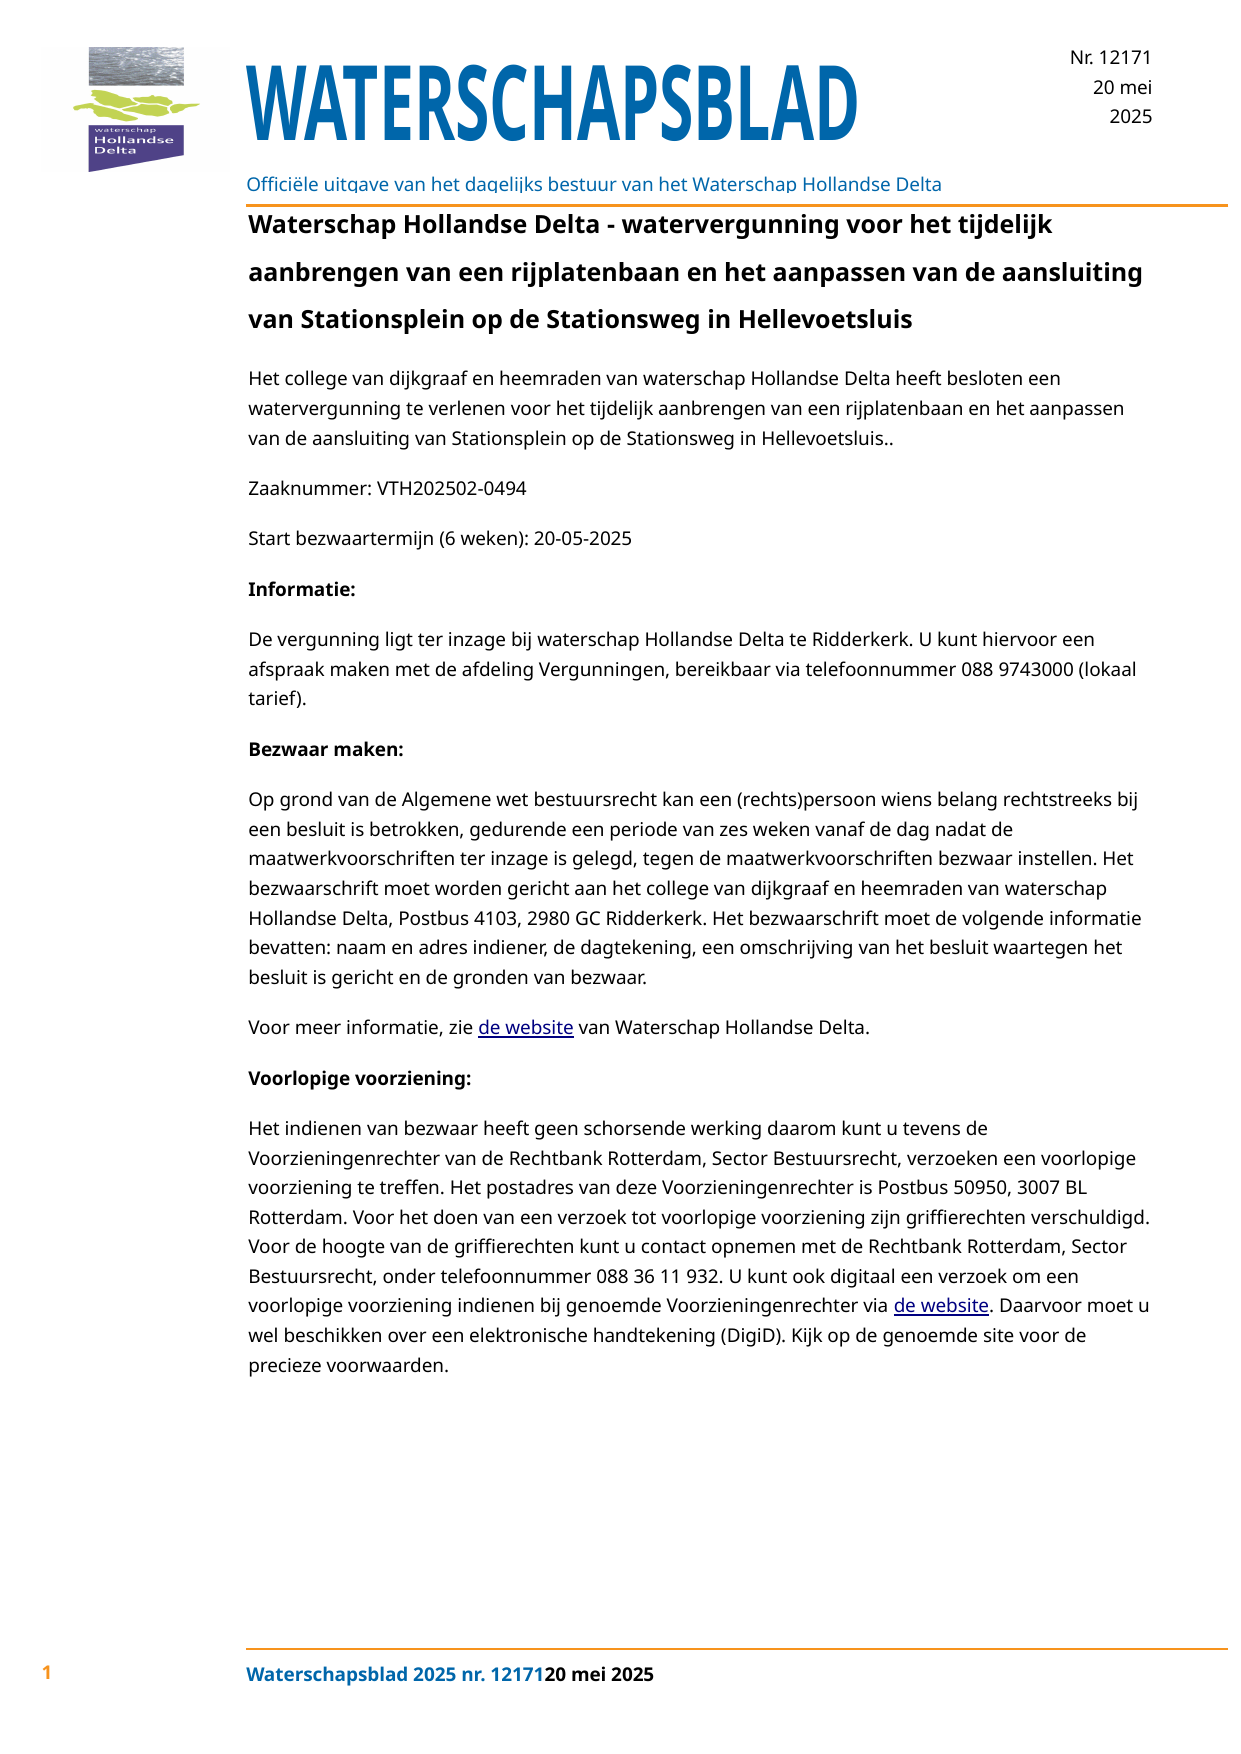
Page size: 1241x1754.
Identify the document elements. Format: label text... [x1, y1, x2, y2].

text De vergunning ligt ter inzage bij waterschap Hollandse Delta te Ridderkerk. U kunt hiervoor een afspraak maken met de afdeling Vergunningen, bereikbaar via telefoonnummer 088 9743000 (lokaal tarief). [248, 626, 1152, 711]
text Informatie: [248, 576, 1152, 602]
text Waterschap Hollandse Delta - watervergunning voor het tijdelijk aanbrengen van een rijplatenbaan en het aanpassen van de aansluiting van Stationsplein op de Stationsweg in Hellevoetsluis [248, 207, 1152, 336]
text Voorlopige voorziening: [248, 1065, 1152, 1090]
picture [41, 47, 231, 172]
text Zaaknummer: VTH202502-0494 [248, 475, 1152, 501]
text Op grond van de Algemene wet bestuursrecht kan een (rechts)persoon wiens belang rechtstreeks bij een besluit is betrokken, gedurende een periode van zes weken vanaf de dag nadat de maatwerkvoorschriften ter inzage is gelegd, tegen de maatwerkvoorschriften bezwaar instellen. Het bezwaarschrift moet worden gericht aan het college van dijkgraaf en heemraden van waterschap Hollandse Delta, Postbus 4103, 2980 GC Ridderkerk. Het bezwaarschrift moet de volgende informatie bevatten: naam en adres indiener, de dagtekening, een omschrijving van het besluit waartegen het besluit is gericht en de gronden van bezwaar. [248, 786, 1152, 989]
text Start bezwaartermijn (6 weken): 20-05-2025 [248, 526, 1152, 551]
text Het college van dijkgraaf en heemraden van waterschap Hollandse Delta heeft besloten een watervergunning te verlenen voor het tijdelijk aanbrengen van een rijplatenbaan en het aanpassen van de aansluiting van Stationsplein op de Stationsweg in Hellevoetsluis.. [248, 366, 1152, 450]
text Bezwaar maken: [248, 736, 1152, 762]
text Voor meer informatie, zie de website van Waterschap Hollandse Delta. [248, 1014, 1152, 1040]
text Het indienen van bezwaar heeft geen schorsende werking daarom kunt u tevens de Voorzieningenrechter van de Rechtbank Rotterdam, Sector Bestuursrecht, verzoeken een voorlopige voorziening te treffen. Het postadres van deze Voorzieningenrechter is Postbus 50950, 3007 BL Rotterdam. Voor het doen van een verzoek tot voorlopige voorziening zijn griffierechten verschuldigd. Voor de hoogte van de griffierechten kunt u contact opnemen met de Rechtbank Rotterdam, Sector Bestuursrecht, onder telefoonnummer 088 36 11 932. U kunt ook digitaal een verzoek om een voorlopige voorziening indienen bij genoemde Voorzieningenrechter via de website. Daarvoor moet u wel beschikken over een elektronische handtekening (DigiD). Kijk op de genoemde site voor de precieze voorwaarden. [248, 1115, 1152, 1377]
